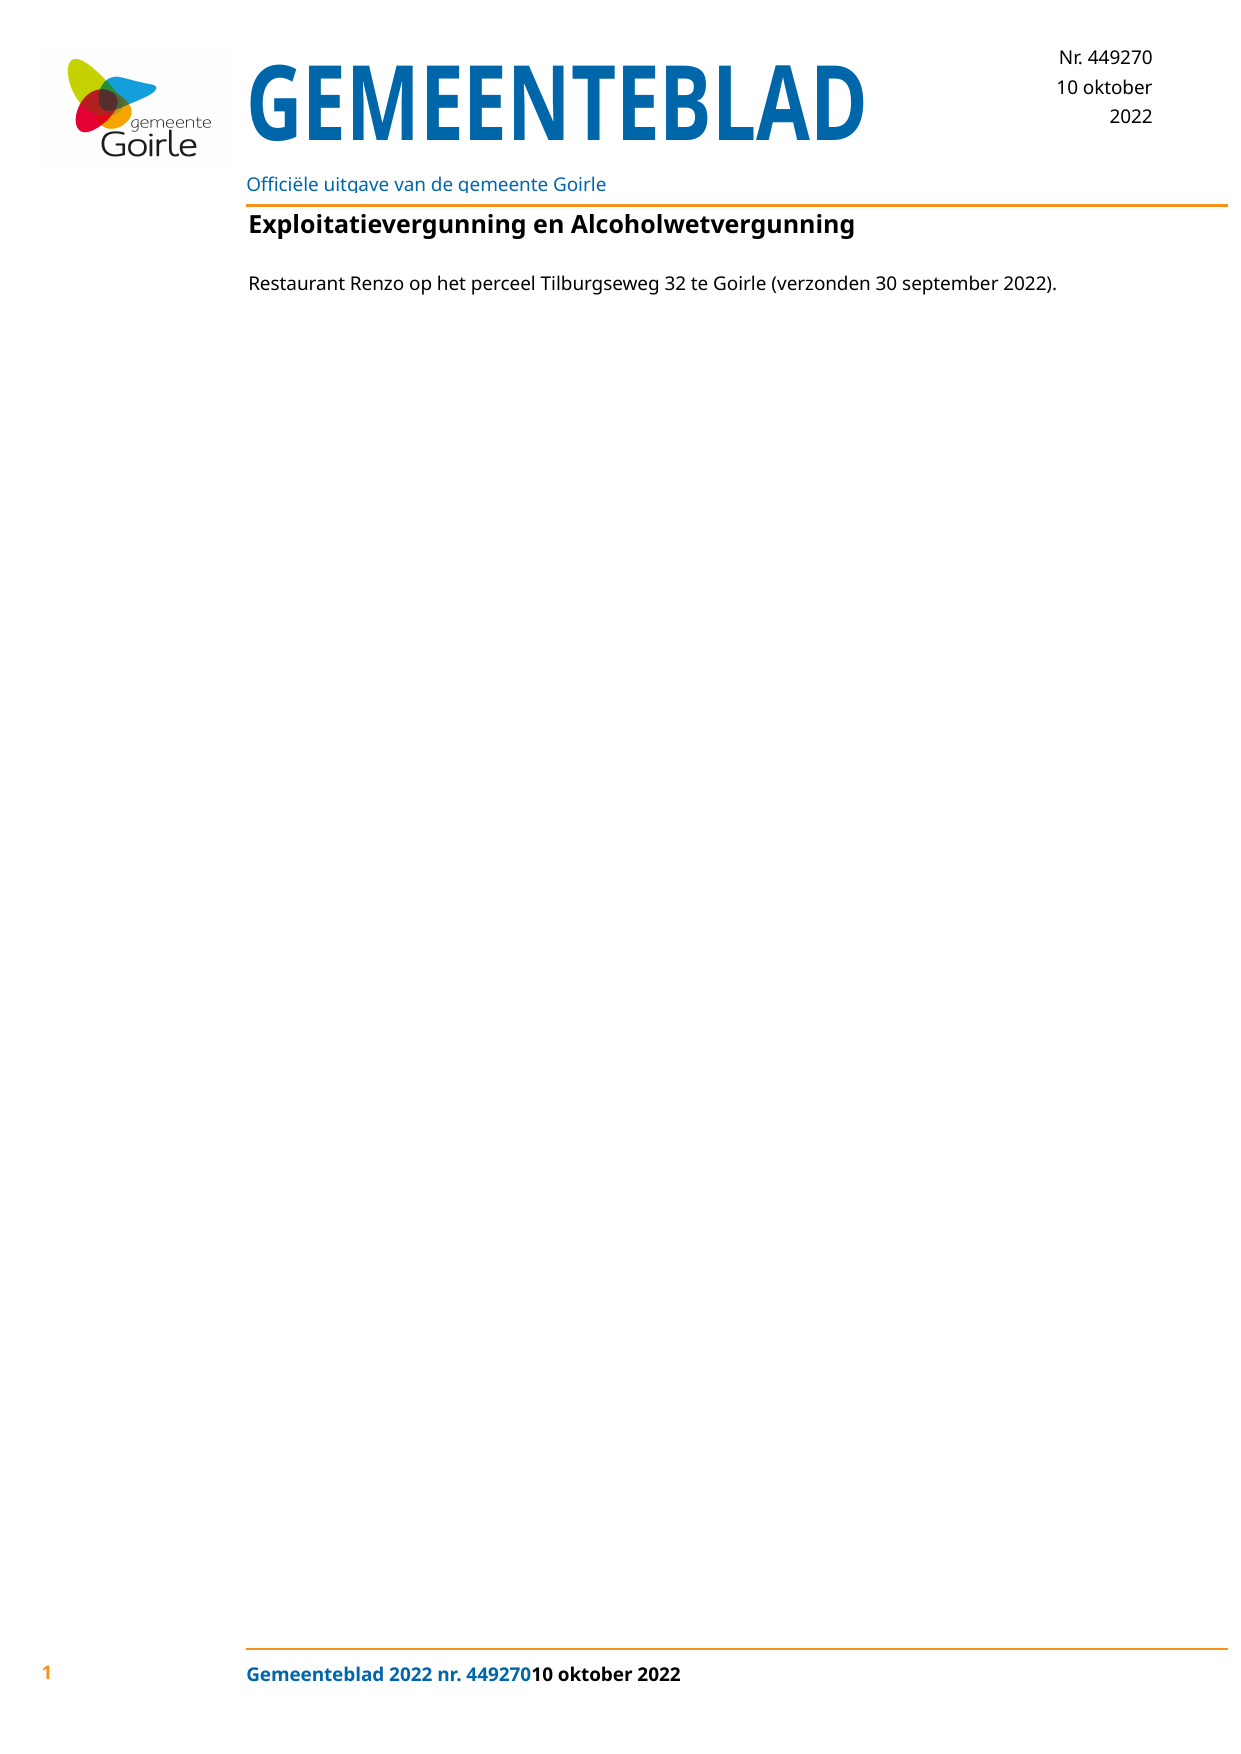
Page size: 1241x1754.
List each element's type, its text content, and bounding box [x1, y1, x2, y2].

text Exploitatievergunning en Alcoholwetvergunning [248, 207, 1152, 241]
text Restaurant Renzo op het perceel Tilburgseweg 32 te Goirle (verzonden 30 september 2022). [248, 270, 1152, 296]
picture [41, 47, 231, 172]
